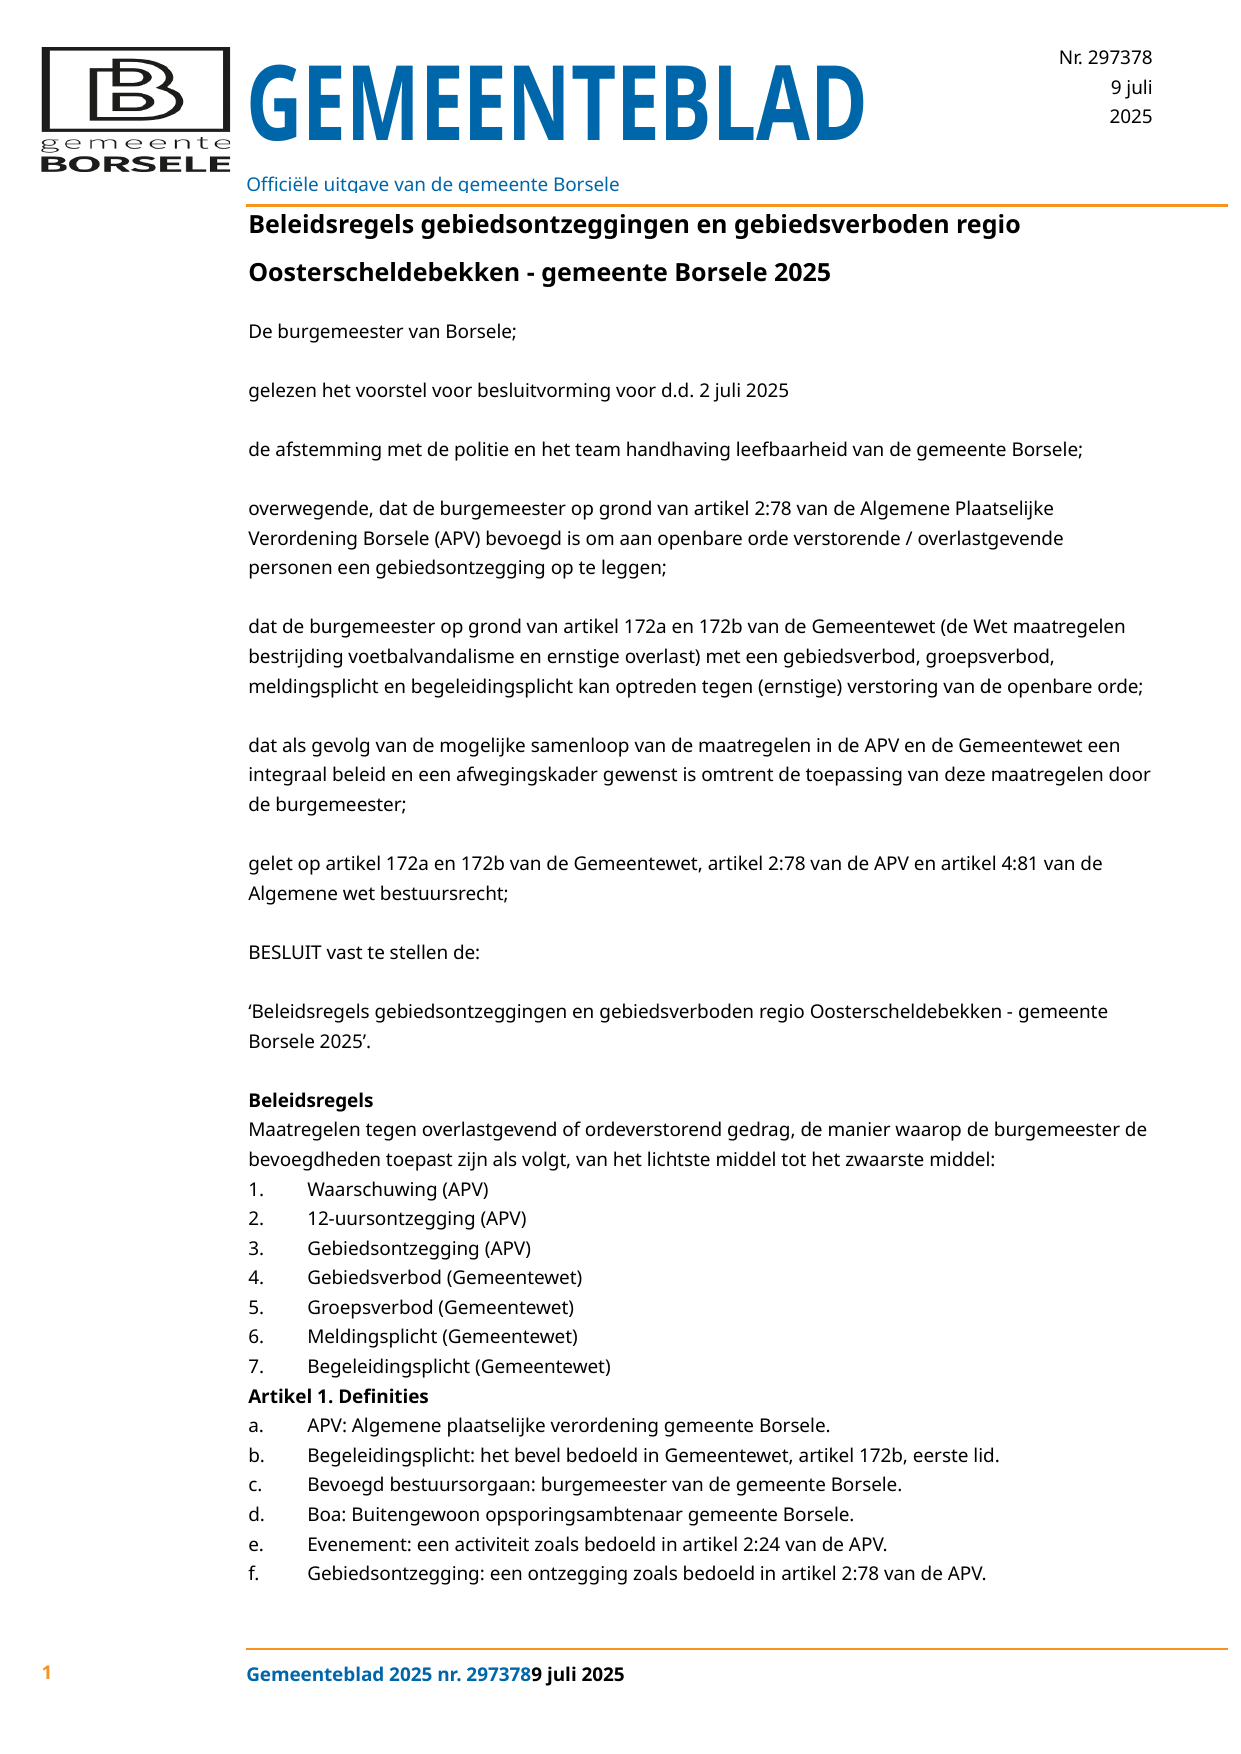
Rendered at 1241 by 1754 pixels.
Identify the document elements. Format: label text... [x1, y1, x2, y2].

text gelezen het voorstel voor besluitvorming voor d.d. 2 juli 2025 [248, 377, 1152, 403]
list Waarschuwing (APV) [248, 1176, 1152, 1202]
text Artikel 1. Definities [248, 1383, 1152, 1409]
text Beleidsregels gebiedsontzeggingen en gebiedsverboden regio Oosterscheldebekken - gemeente Borsele 2025 [248, 207, 1152, 288]
text de afstemming met de politie en het team handhaving leefbaarheid van de gemeente Borsele; [248, 436, 1152, 462]
text BESLUIT vast te stellen de: [248, 939, 1152, 965]
text overwegende, dat de burgemeester op grond van artikel 2:78 van de Algemene Plaatselijke Verordening Borsele (APV) bevoegd is om aan openbare orde verstorende / overlastgevende personen een gebiedsontzegging op te leggen; [248, 495, 1152, 580]
list APV: Algemene plaatselijke verordening gemeente Borsele. [248, 1412, 1152, 1438]
text De burgemeester van Borsele; [248, 318, 1152, 344]
list Gebiedsontzegging (APV) [248, 1235, 1152, 1261]
text Maatregelen tegen overlastgevend of ordeverstorend gedrag, de manier waarop de burgemeester de bevoegdheden toepast zijn als volgt, van het lichtste middel tot het zwaarste middel: [248, 1117, 1152, 1172]
text Beleidsregels [248, 1087, 1152, 1113]
list Bevoegd bestuursorgaan: burgemeester van de gemeente Borsele. [248, 1472, 1152, 1497]
list Begeleidingsplicht: het bevel bedoeld in Gemeentewet, artikel 172b, eerste lid. [248, 1442, 1152, 1468]
text dat als gevolg van de mogelijke samenloop van de maatregelen in de APV en de Gemeentewet een integraal beleid en een afwegingskader gewenst is omtrent de toepassing van deze maatregelen door de burgemeester; [248, 732, 1152, 817]
list Boa: Buitengewoon opsporingsambtenaar gemeente Borsele. [248, 1501, 1152, 1527]
text gelet op artikel 172a en 172b van de Gemeentewet, artikel 2:78 van de APV en artikel 4:81 van de Algemene wet bestuursrecht; [248, 850, 1152, 906]
list Begeleidingsplicht (Gemeentewet) [248, 1353, 1152, 1379]
list Gebiedsontzegging: een ontzegging zoals bedoeld in artikel 2:78 van de APV. [248, 1560, 1152, 1586]
list Gebiedsverbod (Gemeentewet) [248, 1264, 1152, 1290]
list Meldingsplicht (Gemeentewet) [248, 1324, 1152, 1349]
text ‘Beleidsregels gebiedsontzeggingen en gebiedsverboden regio Oosterscheldebekken - gemeente Borsele 2025’. [248, 998, 1152, 1054]
list Groepsverbod (Gemeentewet) [248, 1294, 1152, 1320]
picture [41, 47, 231, 172]
list Evenement: een activiteit zoals bedoeld in artikel 2:24 van de APV. [248, 1531, 1152, 1557]
list 12-uursontzegging (APV) [248, 1205, 1152, 1231]
text dat de burgemeester op grond van artikel 172a en 172b van de Gemeentewet (de Wet maatregelen bestrijding voetbalvandalisme en ernstige overlast) met een gebiedsverbod, groepsverbod, meldingsplicht en begeleidingsplicht kan optreden tegen (ernstige) verstoring van de openbare orde; [248, 614, 1152, 699]
